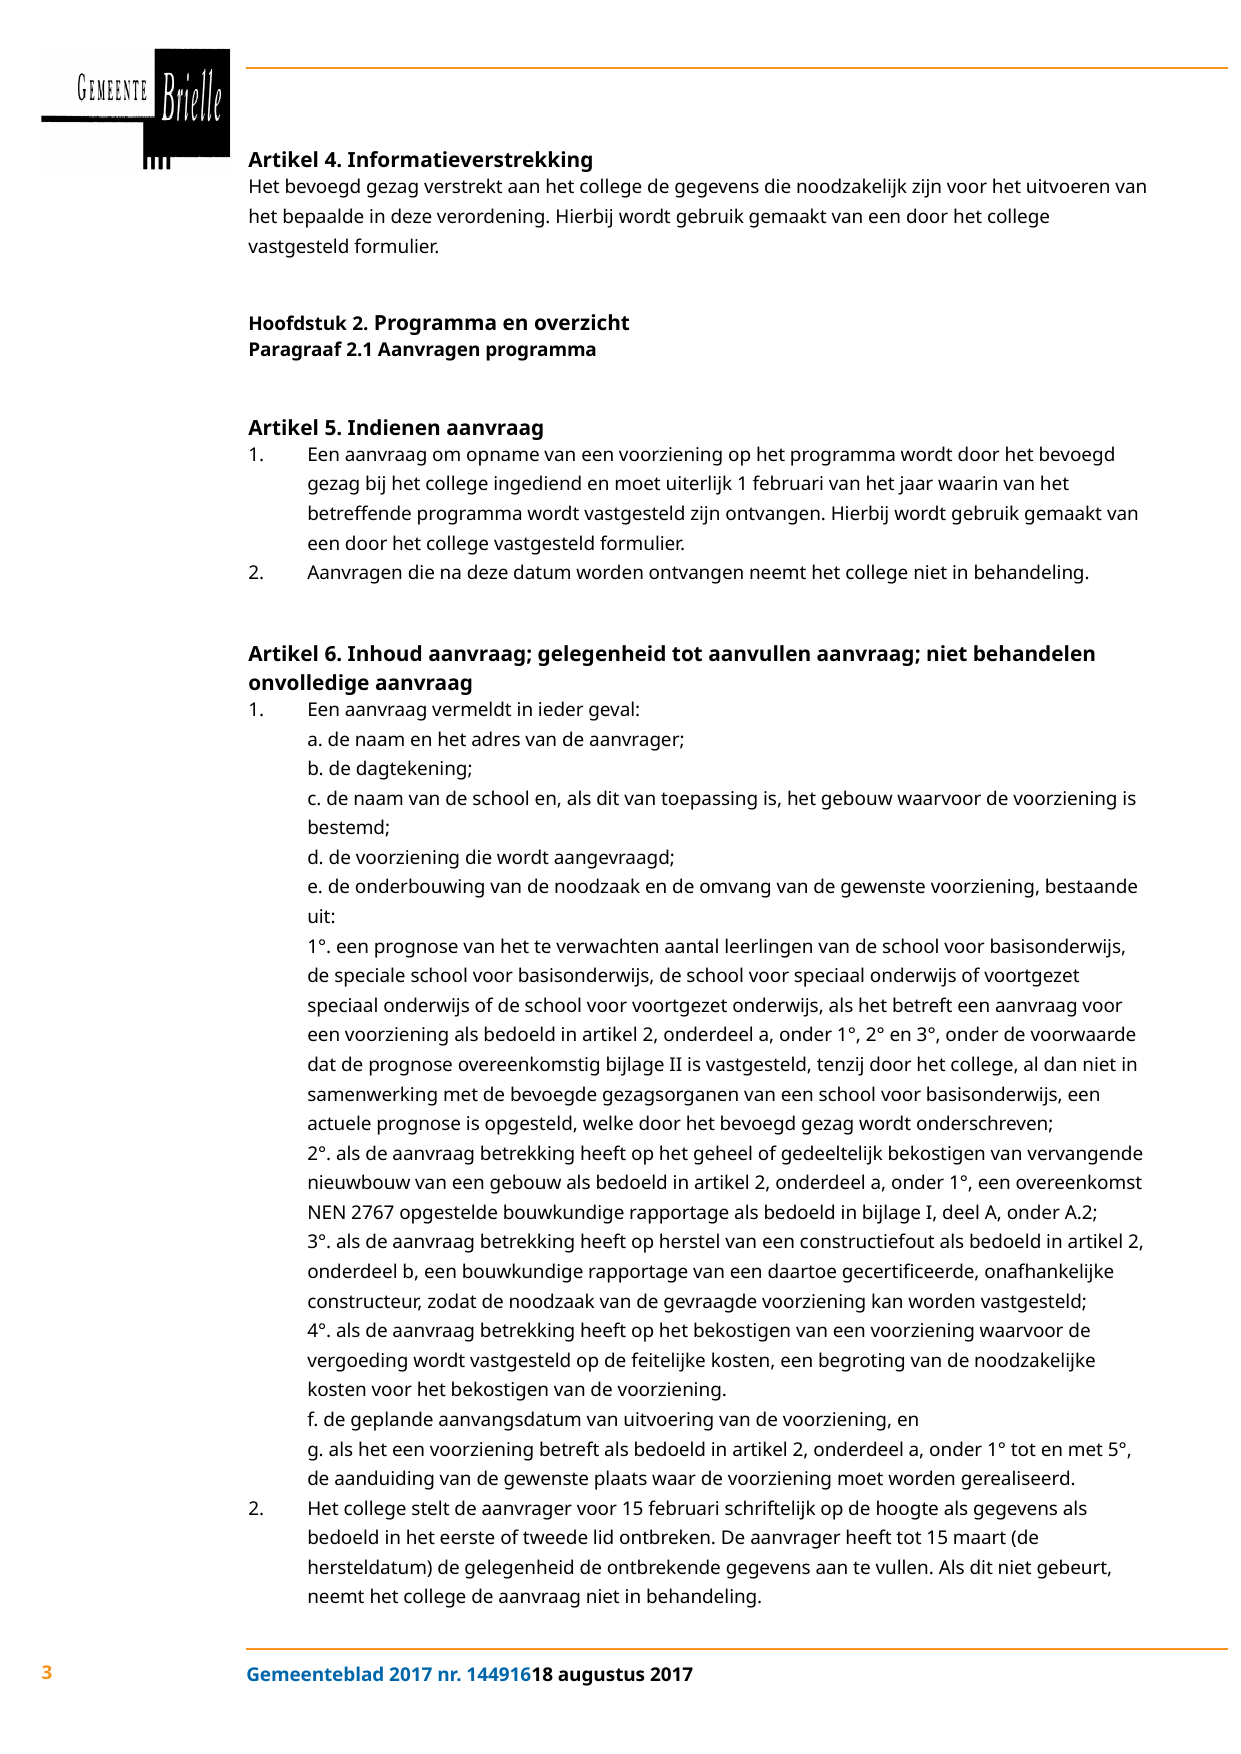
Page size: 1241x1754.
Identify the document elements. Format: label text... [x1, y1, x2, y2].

picture [41, 47, 231, 172]
text Artikel 5. Indienen aanvraag [248, 413, 1152, 441]
text Paragraaf 2.1 Aanvragen programma [248, 336, 1152, 362]
list 3°. als de aanvraag betrekking heeft op herstel van een constructiefout als bedoeld in artikel 2, onderdeel b, een bouwkundige rapportage van een daartoe gecertificeerde, onafhankelijke constructeur, zodat de noodzaak van de gevraagde voorziening kan worden vastgesteld; [248, 1229, 1152, 1314]
list 2°. als de aanvraag betrekking heeft op het geheel of gedeeltelijk bekostigen van vervangende nieuwbouw van een gebouw als bedoeld in artikel 2, onderdeel a, onder 1°, een overeenkomst NEN 2767 opgestelde bouwkundige rapportage als bedoeld in bijlage I, deel A, onder A.2; [248, 1140, 1152, 1225]
list d. de voorziening die wordt aangevraagd; [248, 844, 1152, 870]
list c. de naam van de school en, als dit van toepassing is, het gebouw waarvoor de voorziening is bestemd; [248, 785, 1152, 840]
list 1°. een prognose van het te verwachten aantal leerlingen van de school voor basisonderwijs, de speciale school voor basisonderwijs, de school voor speciaal onderwijs of voortgezet speciaal onderwijs of de school voor voortgezet onderwijs, als het betreft een aanvraag voor een voorziening als bedoeld in artikel 2, onderdeel a, onder 1°, 2° en 3°, onder de voorwaarde dat de prognose overeenkomstig bijlage II is vastgesteld, tenzij door het college, al dan niet in samenwerking met de bevoegde gezagsorganen van een school voor basisonderwijs, een actuele prognose is opgesteld, welke door het bevoegd gezag wordt onderschreven; [248, 933, 1152, 1136]
list a. de naam en het adres van de aanvrager; [248, 726, 1152, 752]
list 4°. als de aanvraag betrekking heeft op het bekostigen van een voorziening waarvoor de vergoeding wordt vastgesteld op de feitelijke kosten, een begroting van de noodzakelijke kosten voor het bekostigen van de voorziening. [248, 1317, 1152, 1402]
list Een aanvraag vermeldt in ieder geval: [248, 696, 1152, 722]
list f. de geplande aanvangsdatum van uitvoering van de voorziening, en [248, 1406, 1152, 1432]
list Een aanvraag om opname van een voorziening op het programma wordt door het bevoegd gezag bij het college ingediend en moet uiterlijk 1 februari van het jaar waarin van het betreffende programma wordt vastgesteld zijn ontvangen. Hierbij wordt gebruik gemaakt van een door het college vastgesteld formulier. [248, 441, 1152, 556]
text Hoofdstuk 2. Programma en overzicht [248, 308, 1152, 336]
list g. als het een voorziening betreft als bedoeld in artikel 2, onderdeel a, onder 1° tot en met 5°, de aanduiding van de gewenste plaats waar de voorziening moet worden gerealiseerd. [248, 1436, 1152, 1491]
list b. de dagtekening; [248, 755, 1152, 781]
text Artikel 6. Inhoud aanvraag; gelegenheid tot aanvullen aanvraag; niet behandelen onvolledige aanvraag [248, 639, 1152, 696]
list Het college stelt de aanvrager voor 15 februari schriftelijk op de hoogte als gegevens als bedoeld in het eerste of tweede lid ontbreken. De aanvrager heeft tot 15 maart (de hersteldatum) de gelegenheid de ontbrekende gegevens aan te vullen. Als dit niet gebeurt, neemt het college de aanvraag niet in behandeling. [248, 1495, 1152, 1609]
list Aanvragen die na deze datum worden ontvangen neemt het college niet in behandeling. [248, 559, 1152, 585]
list e. de onderbouwing van de noodzaak en de omvang van de gewenste voorziening, bestaande uit: [248, 874, 1152, 929]
text Artikel 4. Informatieverstrekking [248, 145, 1152, 174]
text Het bevoegd gezag verstrekt aan het college de gegevens die noodzakelijk zijn voor het uitvoeren van het bepaalde in deze verordening. Hierbij wordt gebruik gemaakt van een door het college vastgesteld formulier. [248, 174, 1152, 258]
